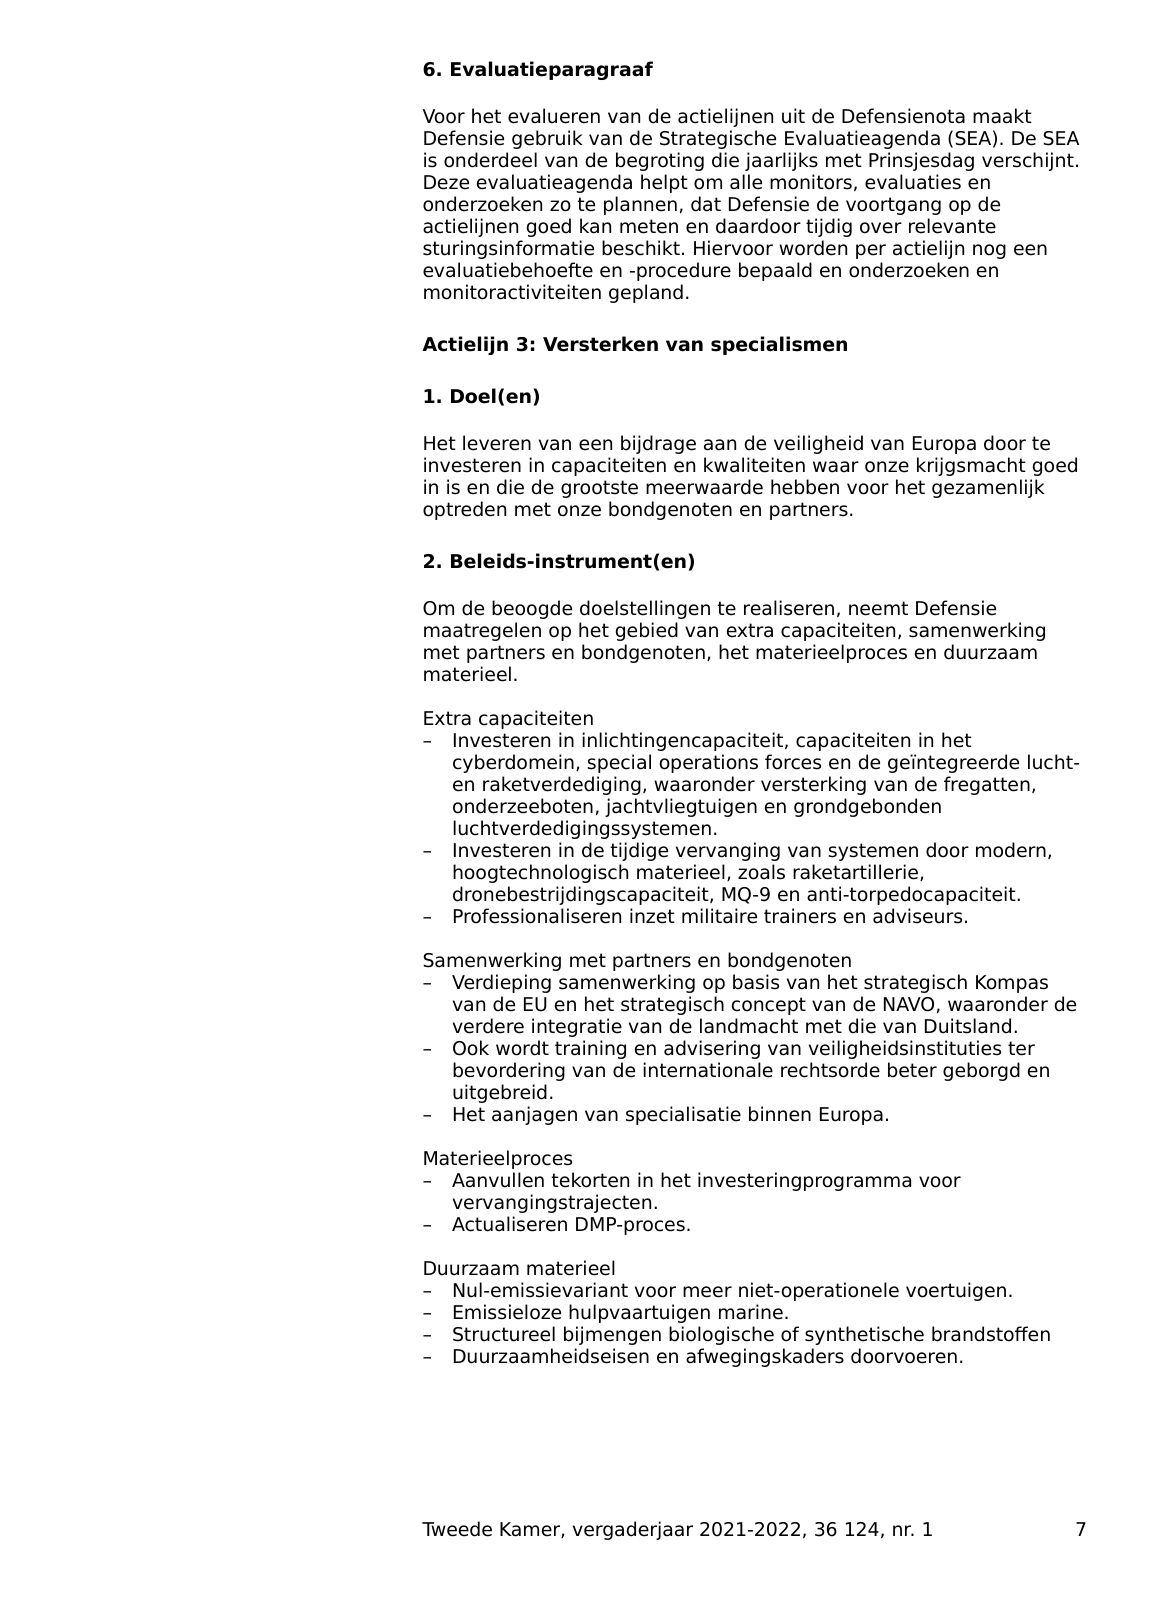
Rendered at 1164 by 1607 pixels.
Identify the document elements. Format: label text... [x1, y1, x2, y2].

text Het leveren van een bijdrage aan de veiligheid van Europa door te investeren in capaciteiten en kwaliteiten waar onze krijgsmacht goed in is en die de grootste meerwaarde hebben voor het gezamenlijk optreden met onze bondgenoten en partners. [422, 433, 1087, 521]
text Om de beoogde doelstellingen te realiseren, neemt Defensie maatregelen op het gebied van extra capaciteiten, samenwerking met partners en bondgenoten, het materieelproces en duurzaam materieel. [422, 598, 1087, 686]
text Duurzaam materieel [422, 1258, 1087, 1280]
text – Professionaliseren inzet militaire trainers en adviseurs. [422, 906, 1087, 928]
subtitle 1. Doel(en) [422, 386, 1087, 408]
text – Duurzaamheidseisen en afwegingskaders doorvoeren. [422, 1346, 1087, 1368]
text – Nul-emissievariant voor meer niet-operationele voertuigen. [422, 1280, 1087, 1302]
text Samenwerking met partners en bondgenoten [422, 950, 1087, 972]
text Extra capaciteiten [422, 708, 1087, 730]
text – Aanvullen tekorten in het investeringprogramma voor vervangingstrajecten. [422, 1170, 1087, 1214]
text – Actualiseren DMP-proces. [422, 1214, 1087, 1236]
text – Verdieping samenwerking op basis van het strategisch Kompas van de EU en het strategisch concept van de NAVO, waaronder de verdere integratie van de landmacht met die van Duitsland. [422, 972, 1087, 1038]
text Materieelproces [422, 1148, 1087, 1170]
subtitle Actielijn 3: Versterken van specialismen [422, 334, 1087, 356]
text – Investeren in inlichtingencapaciteit, capaciteiten in het cyberdomein, special operations forces en de geïntegreerde lucht- en raketverdediging, waaronder versterking van de fregatten, onderzeeboten, jachtvliegtuigen en grondgebonden luchtverdedigingssystemen. [422, 730, 1087, 840]
text – Emissieloze hulpvaartuigen marine. [422, 1302, 1087, 1324]
subtitle 6. Evaluatieparagraaf [422, 59, 1087, 81]
text – Structureel bijmengen biologische of synthetische brandstoffen [422, 1324, 1087, 1346]
text – Investeren in de tijdige vervanging van systemen door modern, hoogtechnologisch materieel, zoals raketartillerie, dronebestrijdingscapaciteit, MQ-9 en anti-torpedocapaciteit. [422, 840, 1087, 906]
text Voor het evalueren van de actielijnen uit de Defensienota maakt Defensie gebruik van de Strategische Evaluatieagenda (SEA). De SEA is onderdeel van de begroting die jaarlijks met Prinsjesdag verschijnt. Deze evaluatieagenda helpt om alle monitors, evaluaties en onderzoeken zo te plannen, dat Defensie de voortgang op de actielijnen goed kan meten en daardoor tijdig over relevante sturingsinformatie beschikt. Hiervoor worden per actielijn nog een evaluatiebehoefte en -procedure bepaald en onderzoeken en monitoractiviteiten gepland. [422, 106, 1087, 304]
subtitle 2. Beleids-instrument(en) [422, 551, 1087, 573]
text – Ook wordt training en advisering van veiligheidsinstituties ter bevordering van de internationale rechtsorde beter geborgd en uitgebreid. [422, 1038, 1087, 1104]
text – Het aanjagen van specialisatie binnen Europa. [422, 1104, 1087, 1126]
